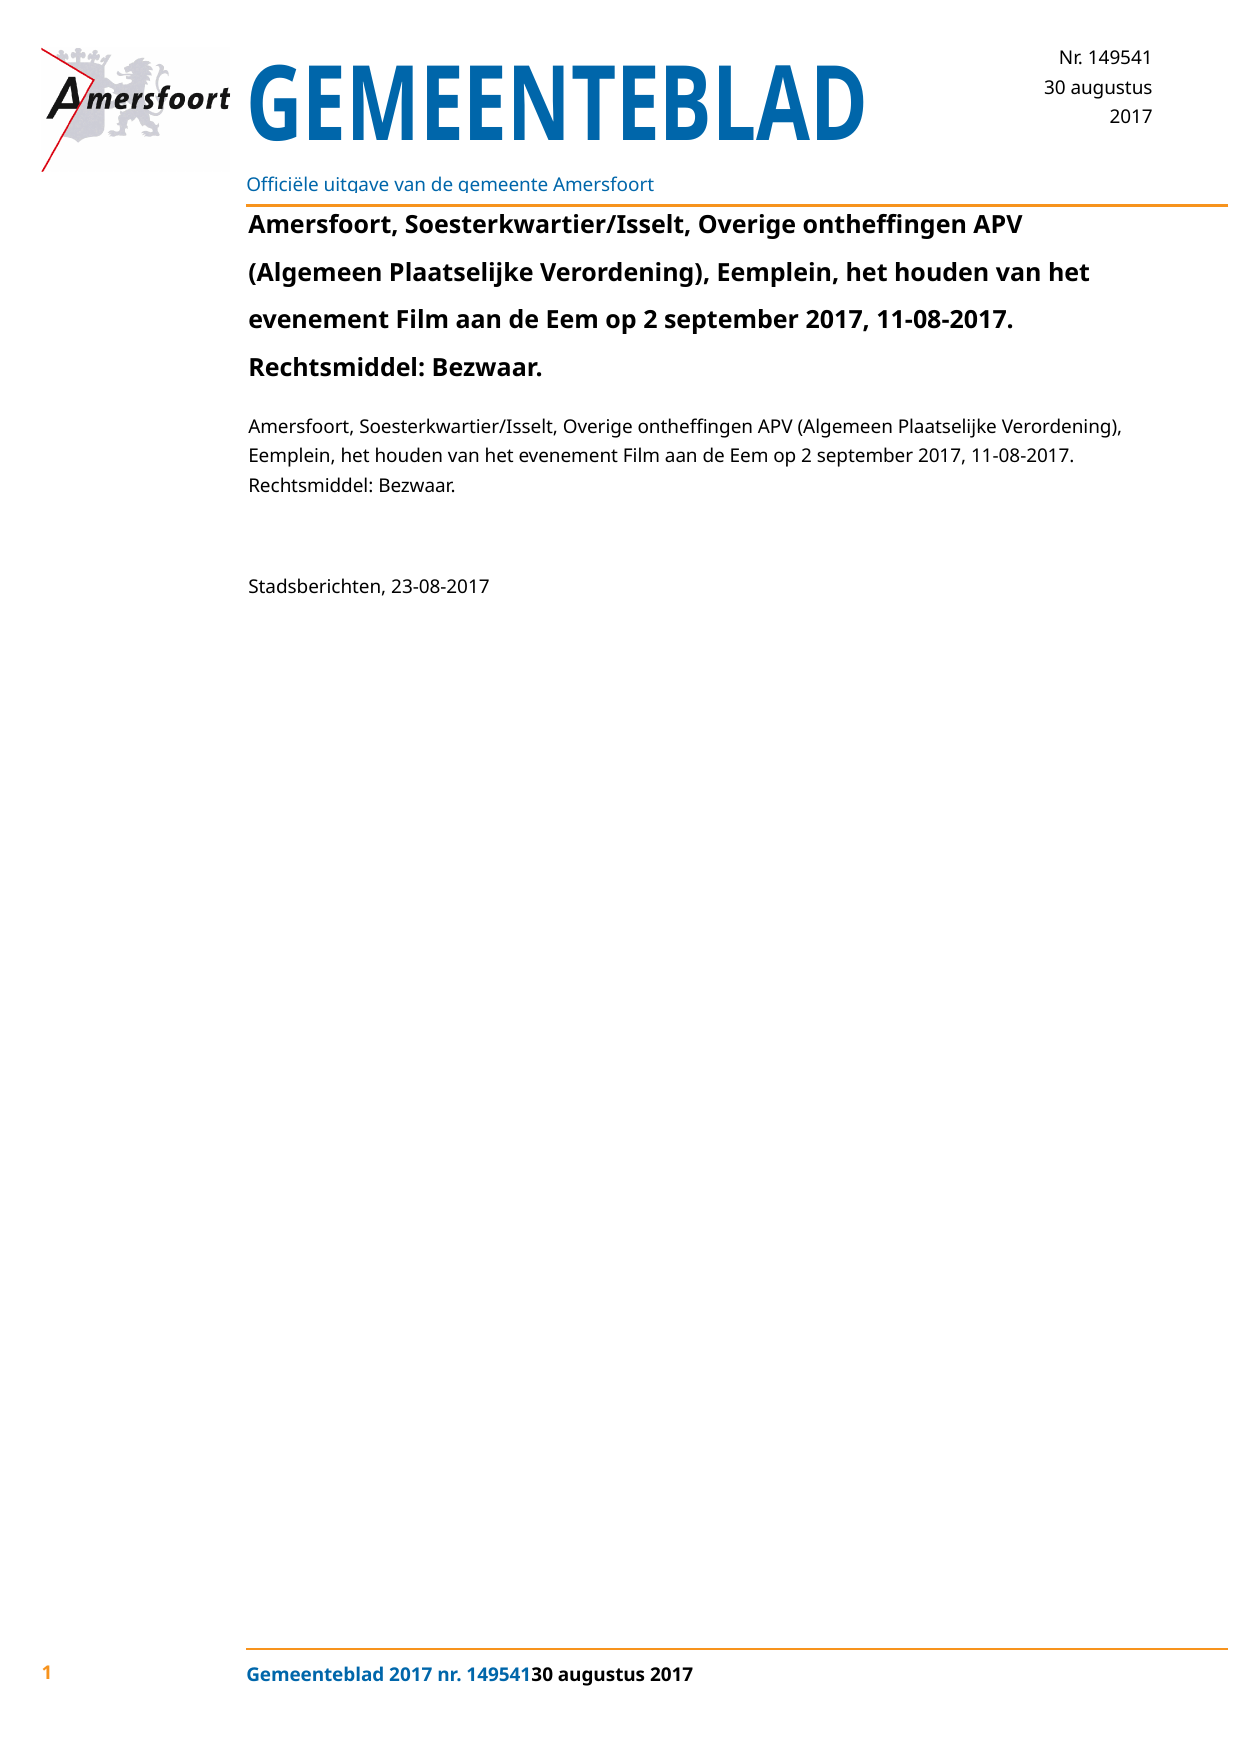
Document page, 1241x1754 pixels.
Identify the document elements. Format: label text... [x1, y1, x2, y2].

text Amersfoort, Soesterkwartier/Isselt, Overige ontheffingen APV (Algemeen Plaatselijke Verordening), Eemplein, het houden van het evenement Film aan de Eem op 2 september 2017, 11-08-2017. Rechtsmiddel: Bezwaar. [248, 207, 1152, 384]
picture [41, 47, 231, 172]
text Stadsberichten, 23-08-2017 [248, 573, 1152, 599]
text Amersfoort, Soesterkwartier/Isselt, Overige ontheffingen APV (Algemeen Plaatselijke Verordening), Eemplein, het houden van het evenement Film aan de Eem op 2 september 2017, 11-08-2017. Rechtsmiddel: Bezwaar. [248, 413, 1152, 498]
